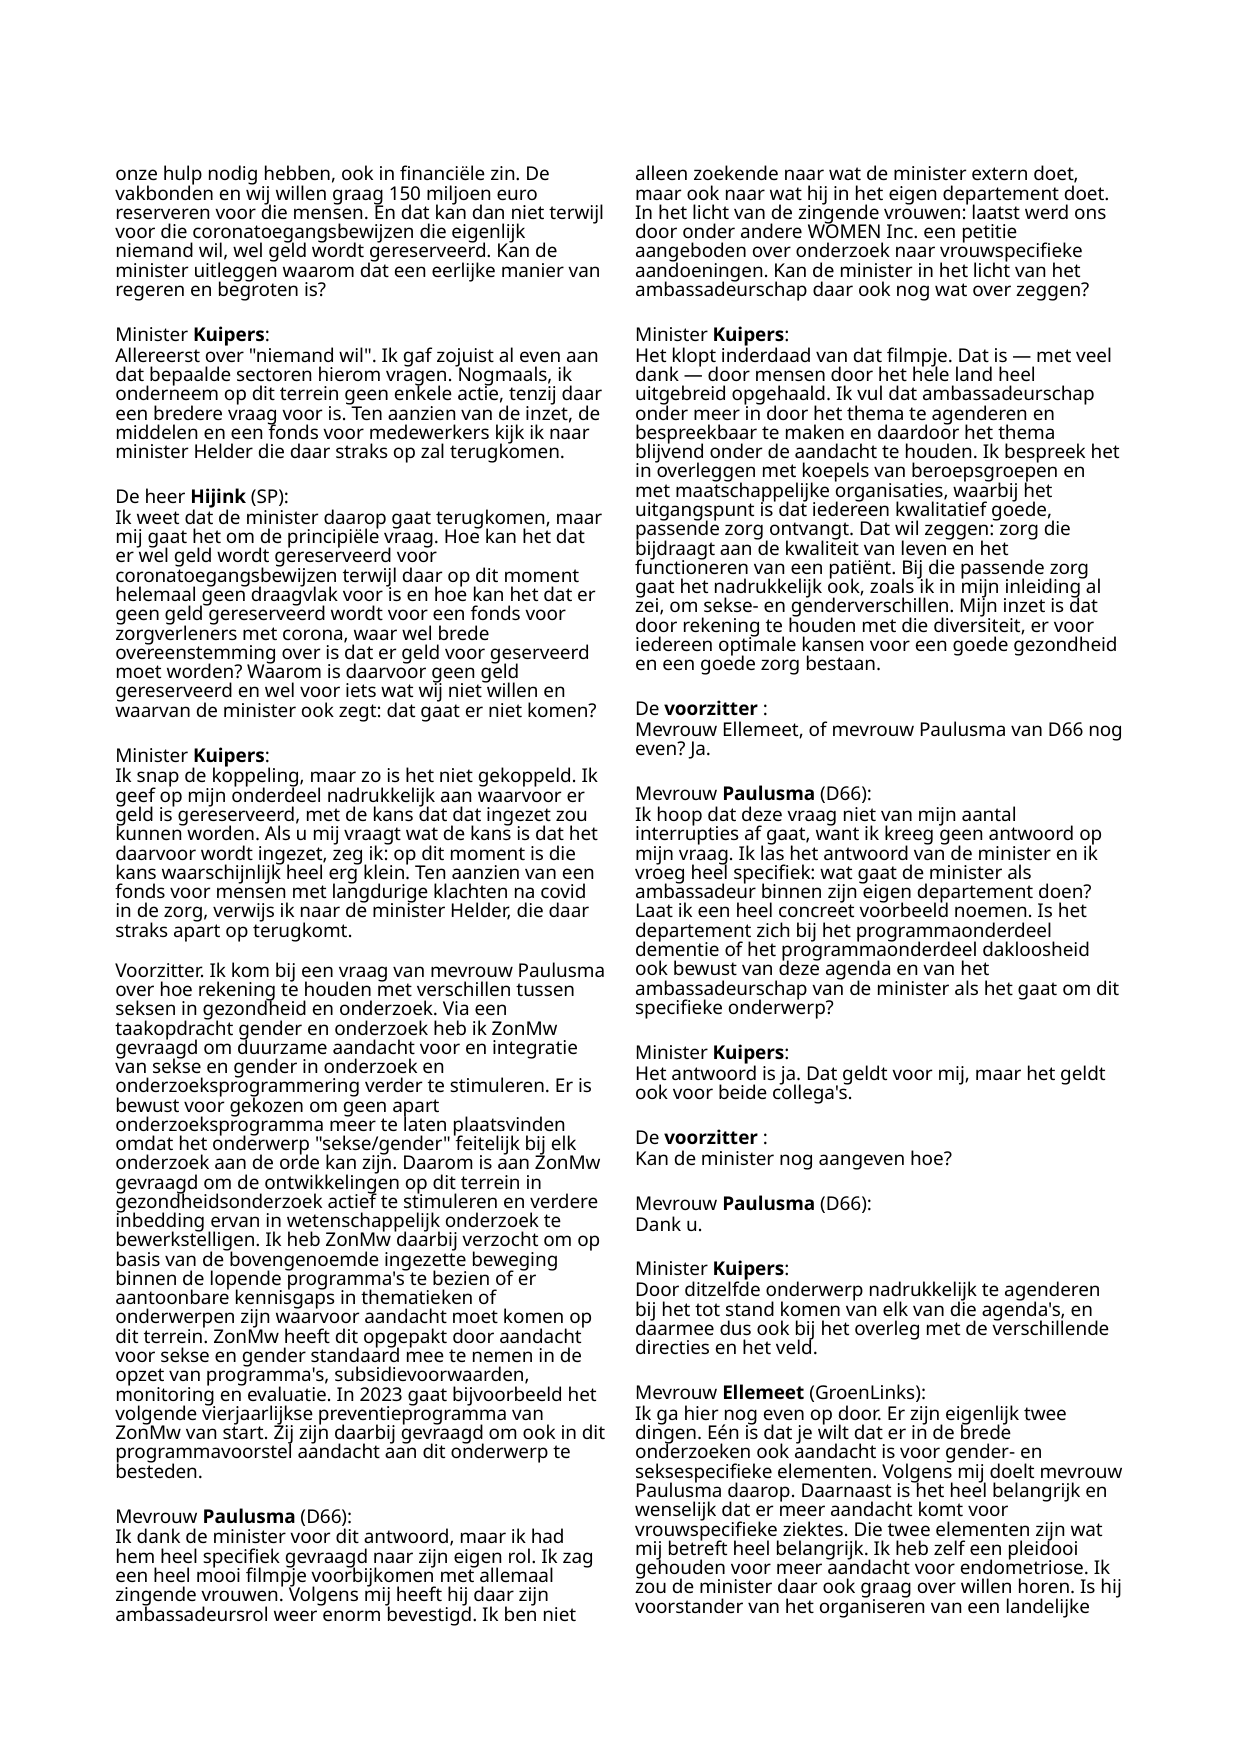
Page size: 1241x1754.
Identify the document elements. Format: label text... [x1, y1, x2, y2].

text Door ditzelfde onderwerp nadrukkelijk te agenderen bij het tot stand komen van elk van die agenda's, en daarmee dus ook bij het overleg met de verschillende directies en het veld. [635, 1281, 1125, 1358]
text Ik hoop dat deze vraag niet van mijn aantal interrupties af gaat, want ik kreeg geen antwoord op mijn vraag. Ik las het antwoord van de minister en ik vroeg heel specifiek: wat gaat de minister als ambassadeur binnen zijn eigen departement doen? Laat ik een heel concreet voorbeeld noemen. Is het departement zich bij het programmaonderdeel dementie of het programmaonderdeel dakloosheid ook bewust van deze agenda en van het ambassadeurschap van de minister als het gaat om dit specifieke onderwerp? [635, 806, 1125, 1018]
text Voorzitter. Ik kom bij een vraag van mevrouw Paulusma over hoe rekening te houden met verschillen tussen seksen in gezondheid en onderzoek. Via een taakopdracht gender en onderzoek heb ik ZonMw gevraagd om duurzame aandacht voor en integratie van sekse en gender in onderzoek en onderzoeksprogrammering verder te stimuleren. Er is bewust voor gekozen om geen apart onderzoeksprogramma meer te laten plaatsvinden omdat het onderwerp "sekse/gender" feitelijk bij elk onderzoek aan de orde kan zijn. Daarom is aan ZonMw gevraagd om de ontwikkelingen op dit terrein in gezondheidsonderzoek actief te stimuleren en verdere inbedding ervan in wetenschappelijk onderzoek te bewerkstelligen. Ik heb ZonMw daarbij verzocht om op basis van de bovengenoemde ingezette beweging binnen de lopende programma's te bezien of er aantoonbare kennisgaps in thematieken of onderwerpen zijn waarvoor aandacht moet komen op dit terrein. ZonMw heeft dit opgepakt door aandacht voor sekse en gender standaard mee te nemen in de opzet van programma's, subsidievoorwaarden, monitoring en evaluatie. In 2023 gaat bijvoorbeeld het volgende vierjaarlijkse preventieprogramma van ZonMw van start. Zij zijn daarbij gevraagd om ook in dit programmavoorstel aandacht aan dit onderwerp te besteden. [115, 962, 605, 1482]
text Mevrouw Ellemeet, of mevrouw Paulusma van D66 nog even? Ja. [635, 721, 1125, 759]
text onze hulp nodig hebben, ook in financiële zin. De vakbonden en wij willen graag 150 miljoen euro reserveren voor die mensen. En dat kan dan niet terwijl voor die coronatoegangsbewijzen die eigenlijk niemand wil, wel geld wordt gereserveerd. Kan de minister uitleggen waarom dat een eerlijke manier van regeren en begroten is? [115, 165, 605, 300]
text Minister Kuipers: [115, 742, 605, 767]
text alleen zoekende naar wat de minister extern doet, maar ook naar wat hij in het eigen departement doet. In het licht van de zingende vrouwen: laatst werd ons door onder andere WOMEN Inc. een petitie aangeboden over onderzoek naar vrouwspecifieke aandoeningen. Kan de minister in het licht van het ambassadeurschap daar ook nog wat over zeggen? [635, 165, 1125, 300]
text Minister Kuipers: [115, 321, 605, 347]
text Mevrouw Ellemeet (GroenLinks): [635, 1379, 1125, 1405]
text Ik snap de koppeling, maar zo is het niet gekoppeld. Ik geef op mijn onderdeel nadrukkelijk aan waarvoor er geld is gereserveerd, met de kans dat dat ingezet zou kunnen worden. Als u mij vraagt wat de kans is dat het daarvoor wordt ingezet, zeg ik: op dit moment is die kans waarschijnlijk heel erg klein. Ten aanzien van een fonds voor mensen met langdurige klachten na covid in de zorg, verwijs ik naar de minister Helder, die daar straks apart op terugkomt. [115, 767, 605, 941]
text Mevrouw Paulusma (D66): [635, 1190, 1125, 1216]
text Ik ga hier nog even op door. Er zijn eigenlijk twee dingen. Eén is dat je wilt dat er in de brede onderzoeken ook aandacht is voor gender- en seksespecifieke elementen. Volgens mij doelt mevrouw Paulusma daarop. Daarnaast is het heel belangrijk en wenselijk dat er meer aandacht komt voor vrouwspecifieke ziektes. Die twee elementen zijn wat mij betreft heel belangrijk. Ik heb zelf een pleidooi gehouden voor meer aandacht voor endometriose. Ik zou de minister daar ook graag over willen horen. Is hij voorstander van het organiseren van een landelijke [635, 1405, 1125, 1617]
text De voorzitter : [635, 1124, 1125, 1150]
text Minister Kuipers: [635, 321, 1125, 347]
text Allereerst over "niemand wil". Ik gaf zojuist al even aan dat bepaalde sectoren hierom vragen. Nogmaals, ik onderneem op dit terrein geen enkele actie, tenzij daar een bredere vraag voor is. Ten aanzien van de inzet, de middelen en een fonds voor medewerkers kijk ik naar minister Helder die daar straks op zal terugkomen. [115, 347, 605, 462]
text Ik dank de minister voor dit antwoord, maar ik had hem heel specifiek gevraagd naar zijn eigen rol. Ik zag een heel mooi filmpje voorbijkomen met allemaal zingende vrouwen. Volgens mij heeft hij daar zijn ambassadeursrol weer enorm bevestigd. Ik ben niet [115, 1528, 605, 1625]
text Mevrouw Paulusma (D66): [635, 780, 1125, 806]
text De voorzitter : [635, 695, 1125, 721]
text De heer Hijink (SP): [115, 483, 605, 509]
text Dank u. [635, 1216, 1125, 1235]
text Kan de minister nog aangeven hoe? [635, 1150, 1125, 1169]
text Mevrouw Paulusma (D66): [115, 1503, 605, 1528]
text Minister Kuipers: [635, 1256, 1125, 1281]
text Het klopt inderdaad van dat filmpje. Dat is — met veel dank — door mensen door het hele land heel uitgebreid opgehaald. Ik vul dat ambassadeurschap onder meer in door het thema te agenderen en bespreekbaar te maken en daardoor het thema blijvend onder de aandacht te houden. Ik bespreek het in overleggen met koepels van beroepsgroepen en met maatschappelijke organisaties, waarbij het uitgangspunt is dat iedereen kwalitatief goede, passende zorg ontvangt. Dat wil zeggen: zorg die bijdraagt aan de kwaliteit van leven en het functioneren van een patiënt. Bij die passende zorg gaat het nadrukkelijk ook, zoals ik in mijn inleiding al zei, om sekse- en genderverschillen. Mijn inzet is dat door rekening te houden met die diversiteit, er voor iedereen optimale kansen voor een goede gezondheid en een goede zorg bestaan. [635, 347, 1125, 674]
text Ik weet dat de minister daarop gaat terugkomen, maar mij gaat het om de principiële vraag. Hoe kan het dat er wel geld wordt gereserveerd voor coronatoegangsbewijzen terwijl daar op dit moment helemaal geen draagvlak voor is en hoe kan het dat er geen geld gereserveerd wordt voor een fonds voor zorgverleners met corona, waar wel brede overeenstemming over is dat er geld voor geserveerd moet worden? Waarom is daarvoor geen geld gereserveerd en wel voor iets wat wij niet willen en waarvan de minister ook zegt: dat gaat er niet komen? [115, 509, 605, 721]
text Minister Kuipers: [635, 1039, 1125, 1064]
text Het antwoord is ja. Dat geldt voor mij, maar het geldt ook voor beide collega's. [635, 1064, 1125, 1103]
